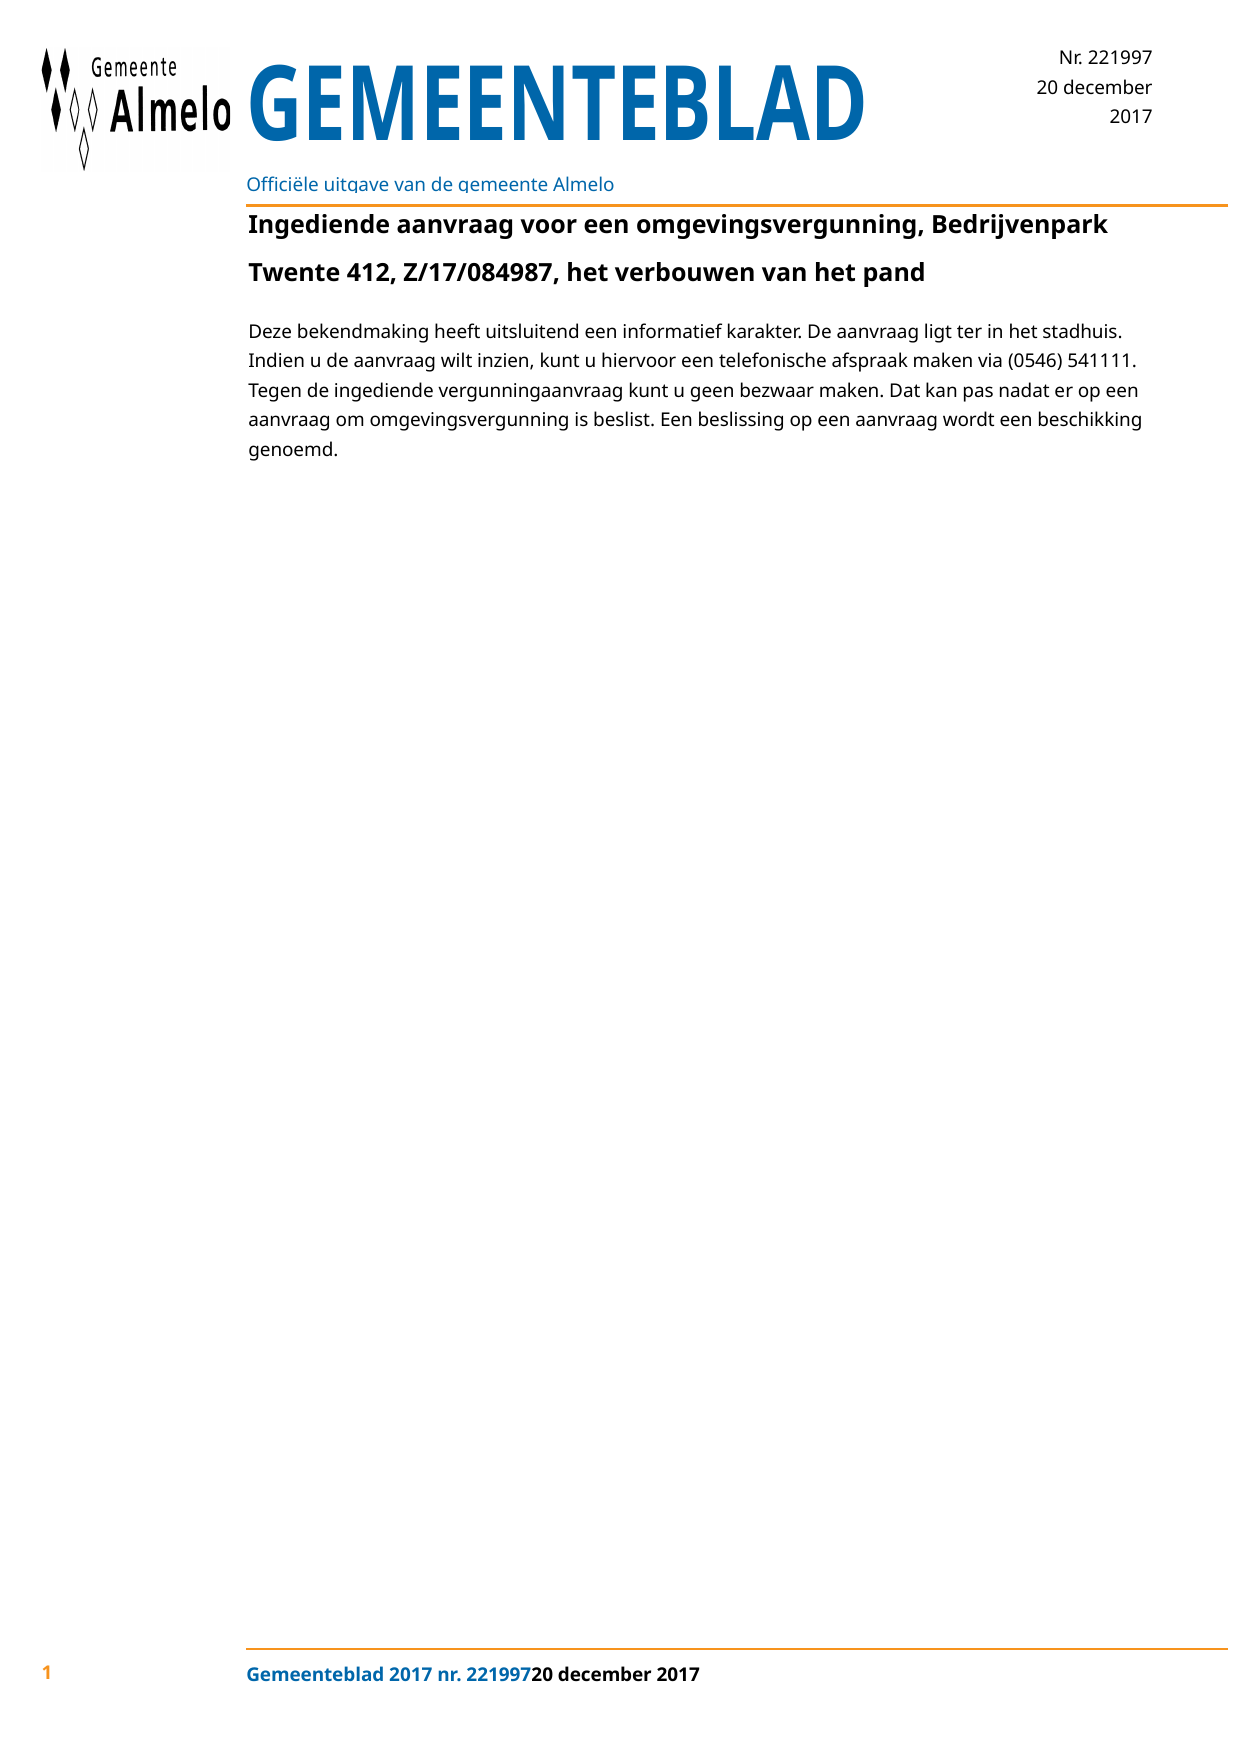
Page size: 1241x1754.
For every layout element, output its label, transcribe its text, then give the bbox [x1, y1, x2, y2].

text Ingediende aanvraag voor een omgevingsvergunning, Bedrijvenpark Twente 412, Z/17/084987, het verbouwen van het pand [248, 207, 1152, 288]
text Deze bekendmaking heeft uitsluitend een informatief karakter. De aanvraag ligt ter in het stadhuis. Indien u de aanvraag wilt inzien, kunt u hiervoor een telefonische afspraak maken via (0546) 541111. Tegen de ingediende vergunningaanvraag kunt u geen bezwaar maken. Dat kan pas nadat er op een aanvraag om omgevingsvergunning is beslist. Een beslissing op een aanvraag wordt een beschikking genoemd. [248, 318, 1152, 462]
picture [41, 47, 231, 172]
